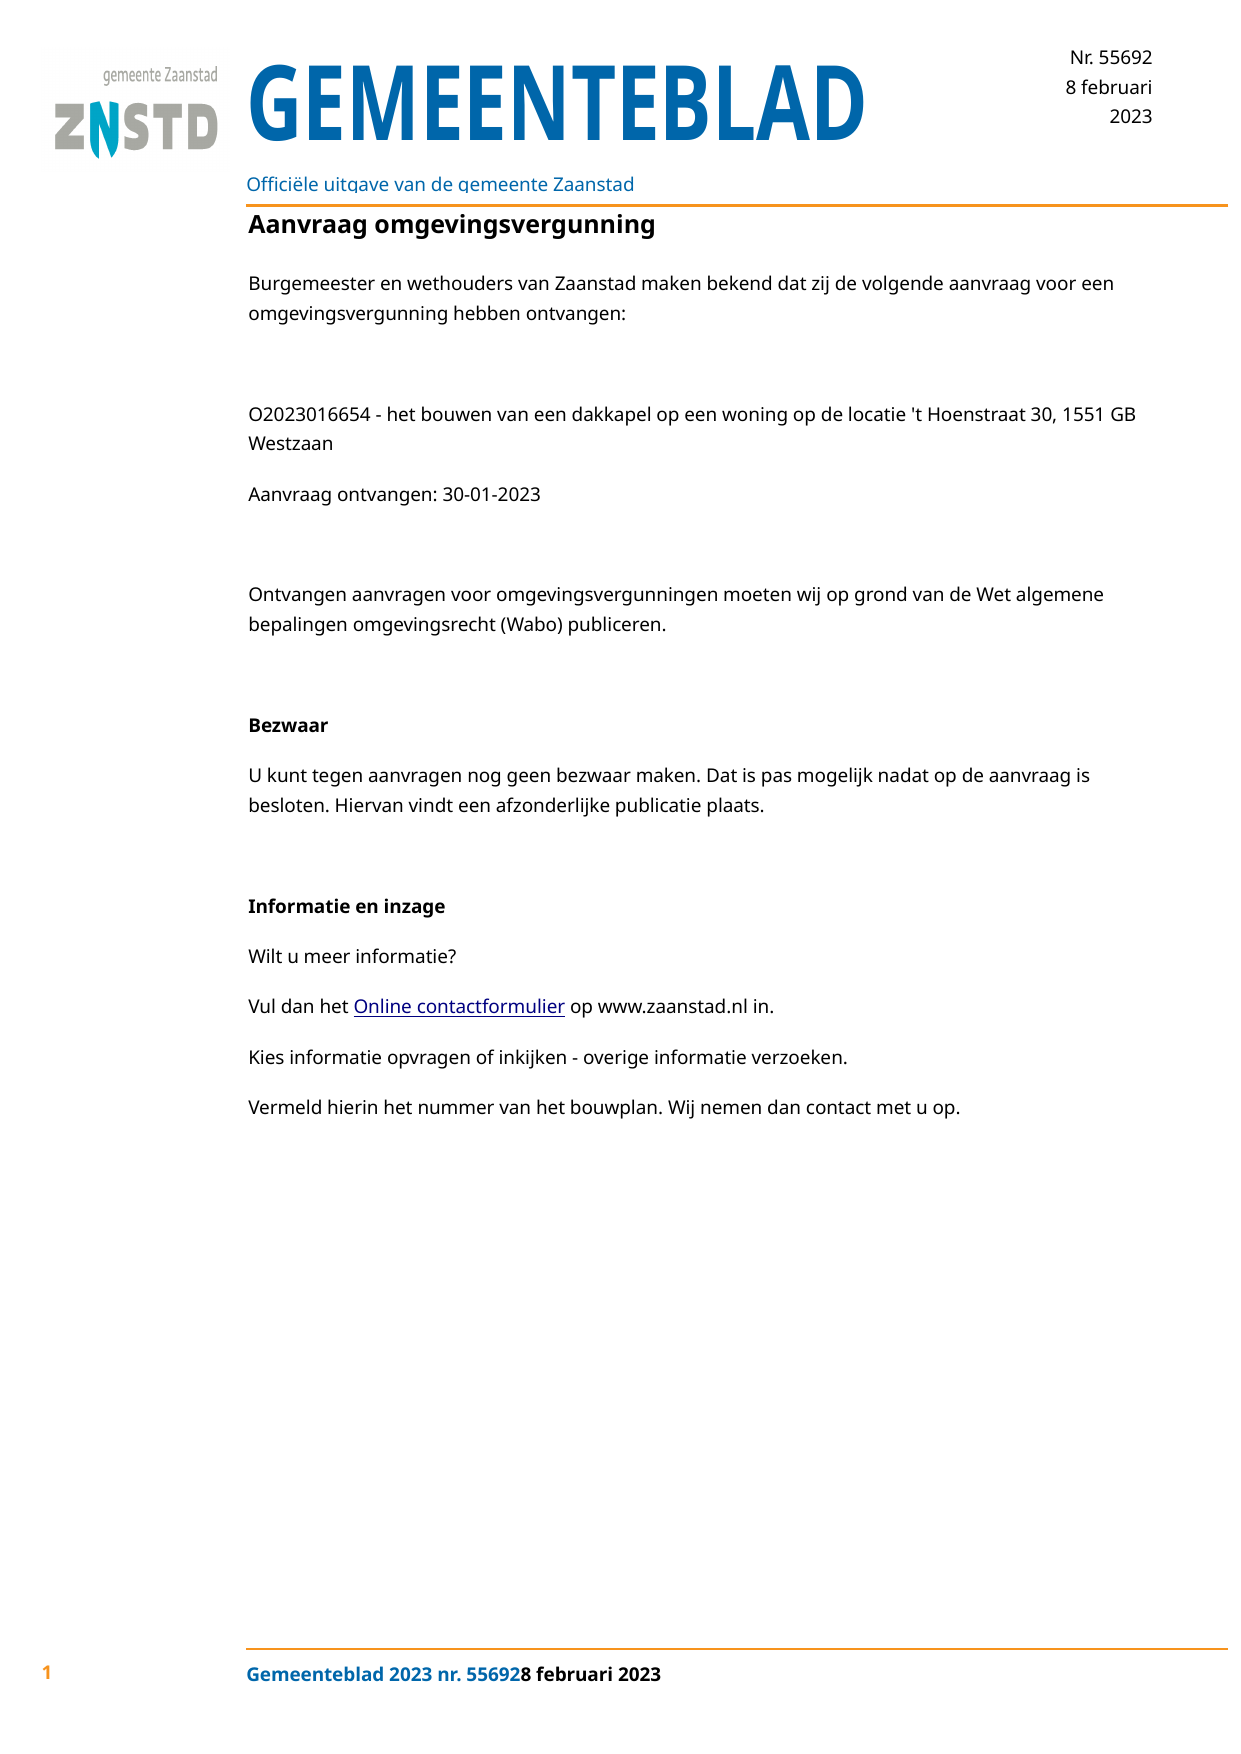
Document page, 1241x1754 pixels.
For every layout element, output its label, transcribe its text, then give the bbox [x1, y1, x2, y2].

text Wilt u meer informatie? [248, 943, 1152, 969]
text U kunt tegen aanvragen nog geen bezwaar maken. Dat is pas mogelijk nadat op de aanvraag is besloten. Hiervan vindt een afzonderlijke publicatie plaats. [248, 762, 1152, 818]
text Aanvraag ontvangen: 30-01-2023 [248, 481, 1152, 506]
text Vermeld hierin het nummer van het bouwplan. Wij nemen dan contact met u op. [248, 1094, 1152, 1120]
text Vul dan het Online contactformulier op www.zaanstad.nl in. [248, 994, 1152, 1019]
text Burgemeester en wethouders van Zaanstad maken bekend dat zij de volgende aanvraag voor een omgevingsvergunning hebben ontvangen: [248, 270, 1152, 326]
text Aanvraag omgevingsvergunning [248, 207, 1152, 241]
text Kies informatie opvragen of inkijken - overige informatie verzoeken. [248, 1044, 1152, 1070]
picture [41, 47, 231, 172]
text Informatie en inzage [248, 893, 1152, 918]
text Ontvangen aanvragen voor omgevingsvergunningen moeten wij op grond van de Wet algemene bepalingen omgevingsrecht (Wabo) publiceren. [248, 582, 1152, 637]
text O2023016654 - het bouwen van een dakkapel op een woning op de locatie 't Hoenstraat 30, 1551 GB Westzaan [248, 401, 1152, 456]
text Bezwaar [248, 712, 1152, 738]
